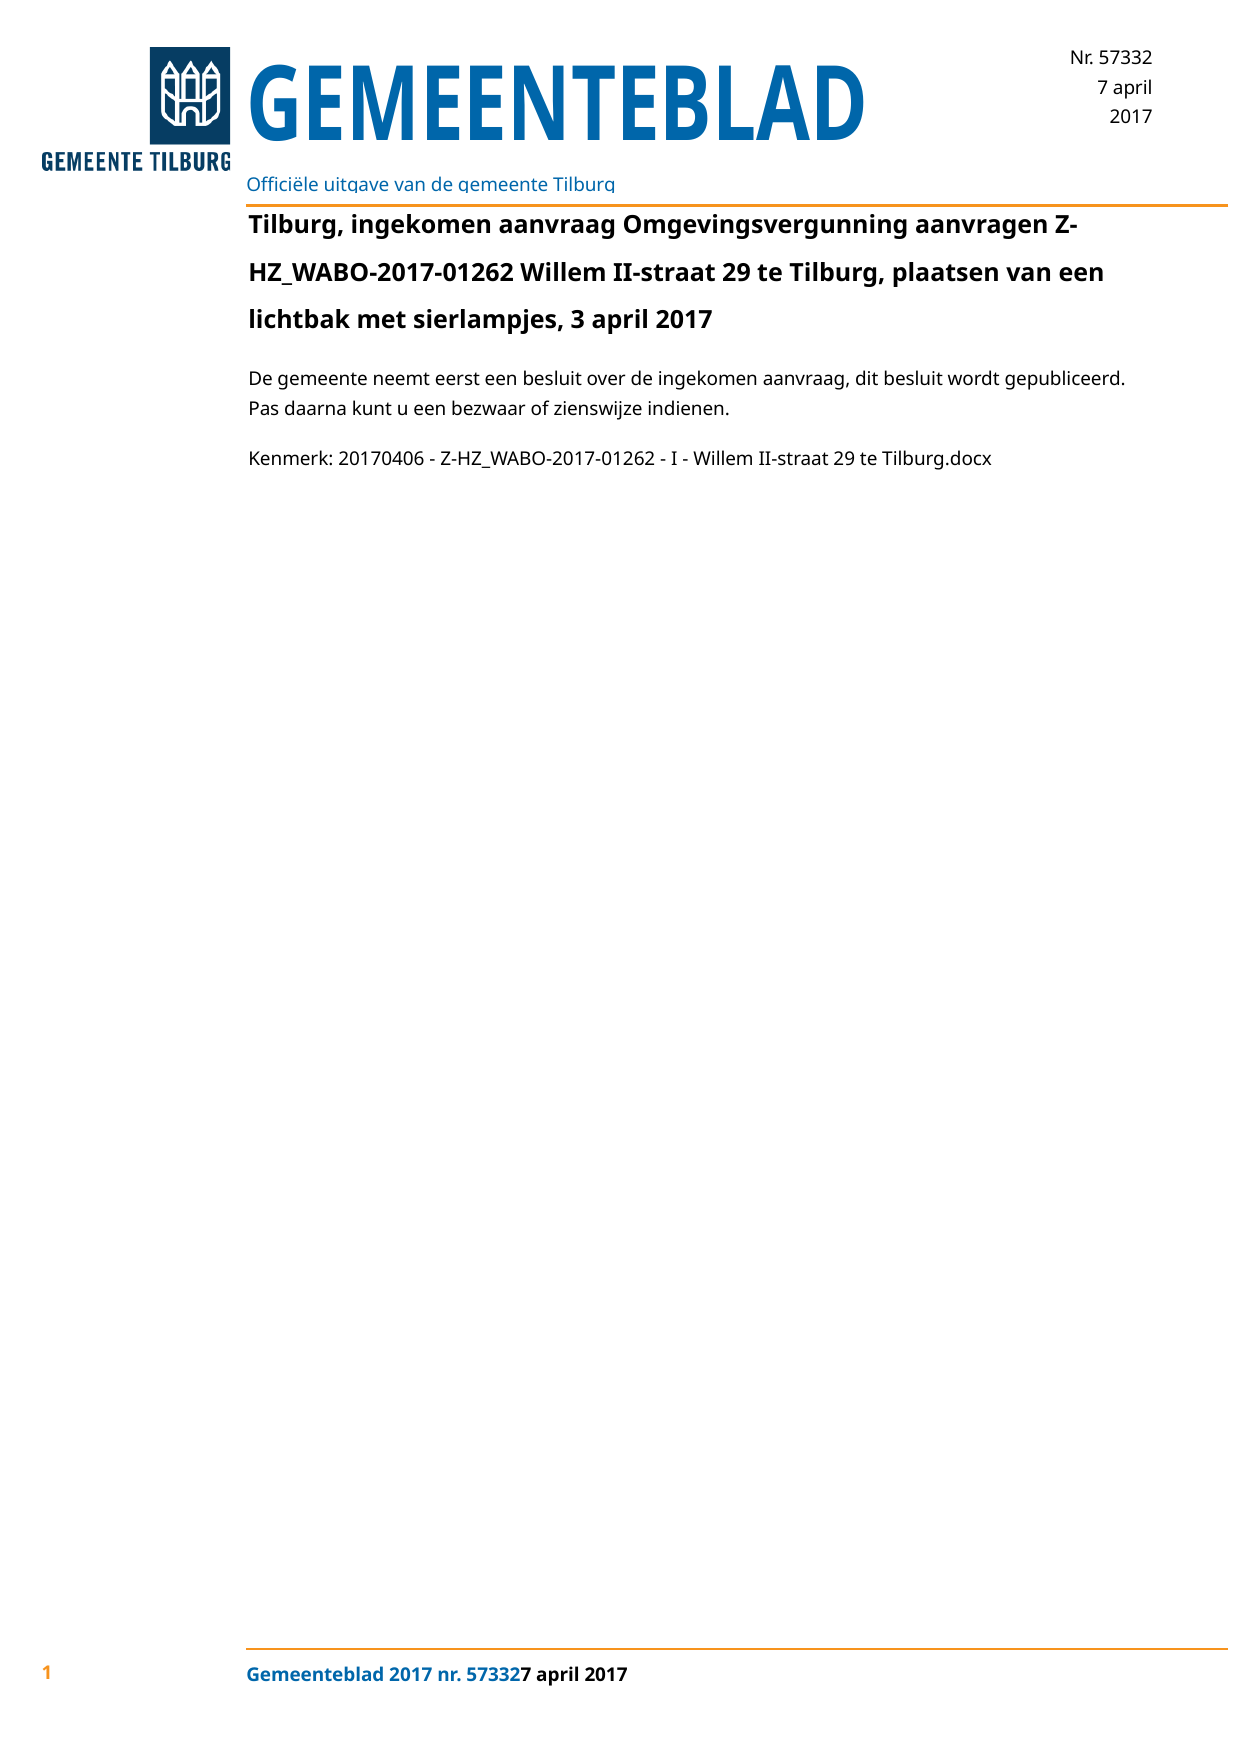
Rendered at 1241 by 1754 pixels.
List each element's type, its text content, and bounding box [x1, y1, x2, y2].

picture [41, 47, 231, 172]
text Kenmerk: 20170406 - Z-HZ_WABO-2017-01262 - I - Willem II-straat 29 te Tilburg.docx [248, 446, 1152, 471]
text Tilburg, ingekomen aanvraag Omgevingsvergunning aanvragen Z-HZ_WABO-2017-01262 Willem II-straat 29 te Tilburg, plaatsen van een lichtbak met sierlampjes, 3 april 2017 [248, 207, 1152, 336]
text De gemeente neemt eerst een besluit over de ingekomen aanvraag, dit besluit wordt gepubliceerd. Pas daarna kunt u een bezwaar of zienswijze indienen. [248, 366, 1152, 421]
